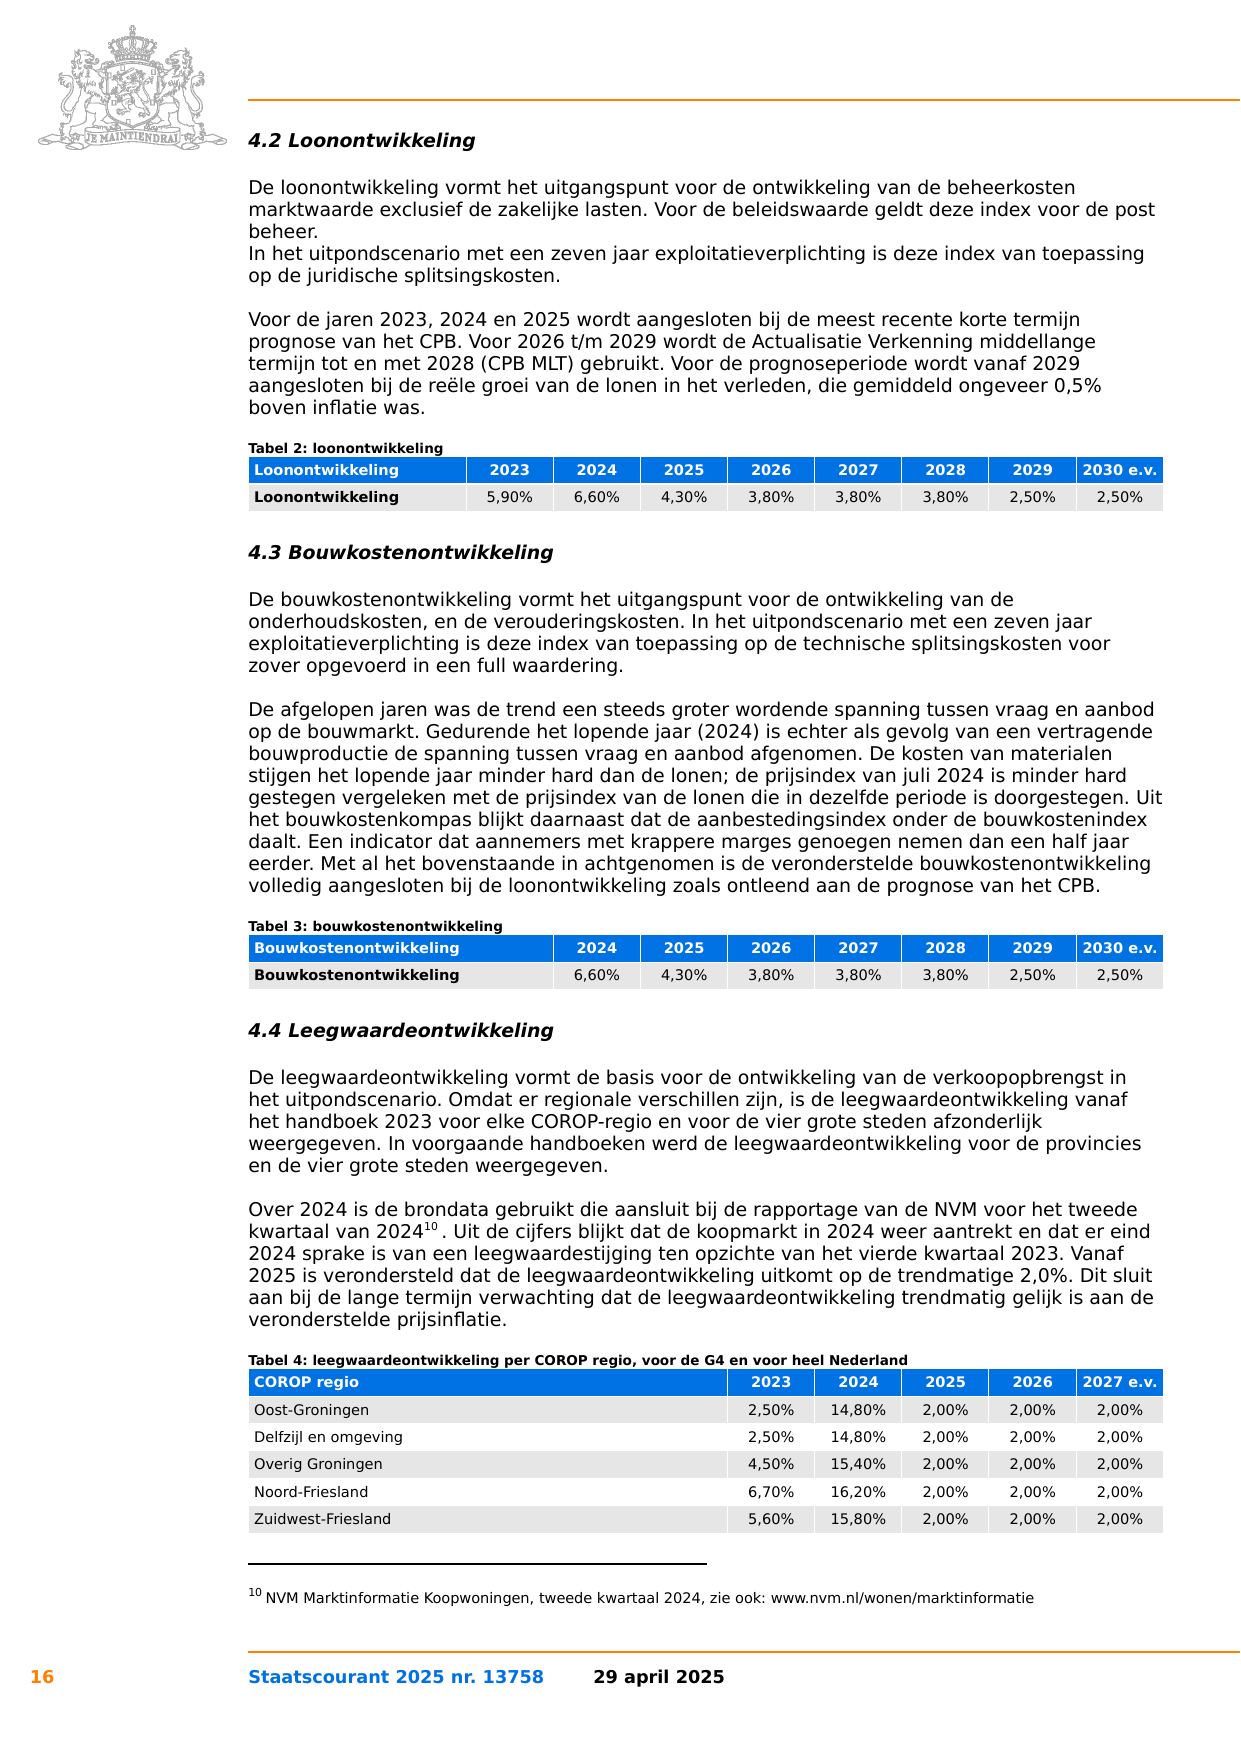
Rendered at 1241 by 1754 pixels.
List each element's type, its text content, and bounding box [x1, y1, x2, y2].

table_cell Delfzijl en omgeving [249, 1424, 727, 1450]
text NVM Marktinformatie Koopwoningen, tweede kwartaal 2024, zie ook: www.nvm.nl/wonen/marktinformatie [248, 1586, 1163, 1608]
table_cell 4,30% [641, 963, 727, 989]
table_cell 2023 [467, 457, 553, 483]
table_header Tabel 4: leegwaardeontwikkeling per COROP regio, voor de G4 en voor heel Nederland [248, 1353, 1163, 1368]
table_cell 2024 [554, 457, 640, 483]
text De bouwkostenontwikkeling vormt het uitgangspunt voor de ontwikkeling van de onderhoudskosten, en de verouderingskosten. In het uitpondscenario met een zeven jaar exploitatieverplichting is deze index van toepassing op de technische splitsingskosten voor zover opgevoerd in een full waardering. [248, 589, 1163, 677]
table_cell 2,00% [1077, 1397, 1163, 1423]
table_cell 5,90% [467, 485, 553, 511]
table_cell 2,50% [989, 963, 1076, 989]
table_cell 2024 [554, 935, 640, 962]
table_cell 2030 e.v. [1077, 935, 1163, 962]
table_cell 2,00% [902, 1397, 988, 1423]
text De afgelopen jaren was de trend een steeds groter wordende spanning tussen vraag en aanbod op de bouwmarkt. Gedurende het lopende jaar (2024) is echter als gevolg van een vertragende bouwproductie de spanning tussen vraag en aanbod afgenomen. De kosten van materialen stijgen het lopende jaar minder hard dan de lonen; de prijsindex van juli 2024 is minder hard gestegen vergeleken met de prijsindex van de lonen die in dezelfde periode is doorgestegen. Uit het bouwkostenkompas blijkt daarnaast dat de aanbestedingsindex onder de bouwkostenindex daalt. Een indicator dat aannemers met krappere marges genoegen nemen dan een half jaar eerder. Met al het bovenstaande in achtgenomen is de veronderstelde bouwkostenontwikkeling volledig aangesloten bij de loonontwikkeling zoals ontleend aan de prognose van het CPB. [248, 699, 1163, 897]
table_cell 3,80% [902, 485, 988, 511]
table_cell 3,80% [728, 485, 814, 511]
table_cell 6,60% [554, 963, 640, 989]
table_cell 3,80% [728, 963, 814, 989]
table_cell 2,50% [989, 485, 1076, 511]
table_cell Overig Groningen [249, 1451, 727, 1478]
picture [38, 25, 227, 150]
table_cell 2030 e.v. [1077, 457, 1163, 483]
table_cell 2,00% [902, 1451, 988, 1478]
table_cell 14,80% [815, 1397, 901, 1423]
table_cell 2025 [902, 1369, 988, 1396]
table_cell Loonontwikkeling [249, 485, 466, 511]
table_cell 3,80% [815, 963, 901, 989]
table_cell 4,50% [728, 1451, 814, 1478]
table_cell Bouwkostenontwikkeling [249, 935, 553, 962]
table_cell 2,00% [989, 1451, 1076, 1478]
table_cell 2027 [815, 935, 901, 962]
table_cell Loonontwikkeling [249, 457, 466, 483]
table_cell 2025 [641, 457, 727, 483]
table_header Tabel 3: bouwkostenontwikkeling [248, 919, 1163, 934]
table_cell COROP regio [249, 1369, 727, 1396]
table_cell 2027 [815, 457, 901, 483]
table_cell 5,60% [728, 1506, 814, 1533]
table_cell 2,00% [989, 1506, 1076, 1533]
table_cell 2,00% [989, 1424, 1076, 1450]
table_header Tabel 2: loonontwikkeling [248, 440, 1163, 456]
table_cell 2,50% [1077, 485, 1163, 511]
table_cell Oost-Groningen [249, 1397, 727, 1423]
table_cell 15,40% [815, 1451, 901, 1478]
table_cell 4,30% [641, 485, 727, 511]
table_cell 2026 [989, 1369, 1076, 1396]
text Over 2024 is de brondata gebruikt die aansluit bij de rapportage van de NVM voor het tweede kwartaal van 2024. Uit de cijfers blijkt dat de koopmarkt in 2024 weer aantrekt en dat er eind 2024 sprake is van een leegwaardestijging ten opzichte van het vierde kwartaal 2023. Vanaf 2025 is verondersteld dat de leegwaardeontwikkeling uitkomt op de trendmatige 2,0%. Dit sluit aan bij de lange termijn verwachting dat de leegwaardeontwikkeling trendmatig gelijk is aan de veronderstelde prijsinflatie. [248, 1199, 1163, 1331]
table_cell 2029 [989, 457, 1076, 483]
table_cell 2,00% [902, 1506, 988, 1533]
table_cell 2026 [728, 935, 814, 962]
table_cell 2029 [989, 935, 1076, 962]
table_cell 2,00% [902, 1479, 988, 1505]
table_cell 2,00% [1077, 1451, 1163, 1478]
table_cell 2023 [728, 1369, 814, 1396]
table_cell 2027 e.v. [1077, 1369, 1163, 1396]
subtitle 4.3 Bouwkostenontwikkeling [248, 542, 1163, 564]
text De loonontwikkeling vormt het uitgangspunt voor de ontwikkeling van de beheerkosten marktwaarde exclusief de zakelijke lasten. Voor de beleidswaarde geldt deze index voor de post beheer. [248, 177, 1163, 243]
table_cell 14,80% [815, 1424, 901, 1450]
text Voor de jaren 2023, 2024 en 2025 wordt aangesloten bij de meest recente korte termijn prognose van het CPB. Voor 2026 t/m 2029 wordt de Actualisatie Verkenning middellange termijn tot en met 2028 (CPB MLT) gebruikt. Voor de prognoseperiode wordt vanaf 2029 aangesloten bij de reële groei van de lonen in het verleden, die gemiddeld ongeveer 0,5% boven inflatie was. [248, 309, 1163, 418]
table_cell 2,50% [728, 1424, 814, 1450]
table_cell 3,80% [902, 963, 988, 989]
table_cell 16,20% [815, 1479, 901, 1505]
table_cell 2,50% [1077, 963, 1163, 989]
table_cell 2,00% [1077, 1506, 1163, 1533]
table_cell 2024 [815, 1369, 901, 1396]
table_cell 2,00% [989, 1397, 1076, 1423]
table_cell 2,00% [1077, 1424, 1163, 1450]
table_cell 15,80% [815, 1506, 901, 1533]
table_cell 2026 [728, 457, 814, 483]
table_cell 2,00% [989, 1479, 1076, 1505]
table_cell 3,80% [815, 485, 901, 511]
table_cell 2025 [641, 935, 727, 962]
table_cell 2,50% [728, 1397, 814, 1423]
subtitle 4.4 Leegwaardeontwikkeling [248, 1020, 1163, 1042]
table_cell 2028 [902, 457, 988, 483]
table_cell Zuidwest-Friesland [249, 1506, 727, 1533]
table_cell 6,70% [728, 1479, 814, 1505]
text De leegwaardeontwikkeling vormt de basis voor de ontwikkeling van de verkoopopbrengst in het uitpondscenario. Omdat er regionale verschillen zijn, is de leegwaardeontwikkeling vanaf het handboek 2023 voor elke COROP-regio en voor de vier grote steden afzonderlijk weergegeven. In voorgaande handboeken werd de leegwaardeontwikkeling voor de provincies en de vier grote steden weergegeven. [248, 1067, 1163, 1177]
table_cell 2028 [902, 935, 988, 962]
table_cell 2,00% [902, 1424, 988, 1450]
table_cell 6,60% [554, 485, 640, 511]
table_cell Bouwkostenontwikkeling [249, 963, 553, 989]
table_cell Noord-Friesland [249, 1479, 727, 1505]
subtitle 4.2 Loonontwikkeling [248, 130, 1163, 152]
table_cell 2,00% [1077, 1479, 1163, 1505]
text In het uitpondscenario met een zeven jaar exploitatieverplichting is deze index van toepassing op de juridische splitsingskosten. [248, 243, 1163, 287]
